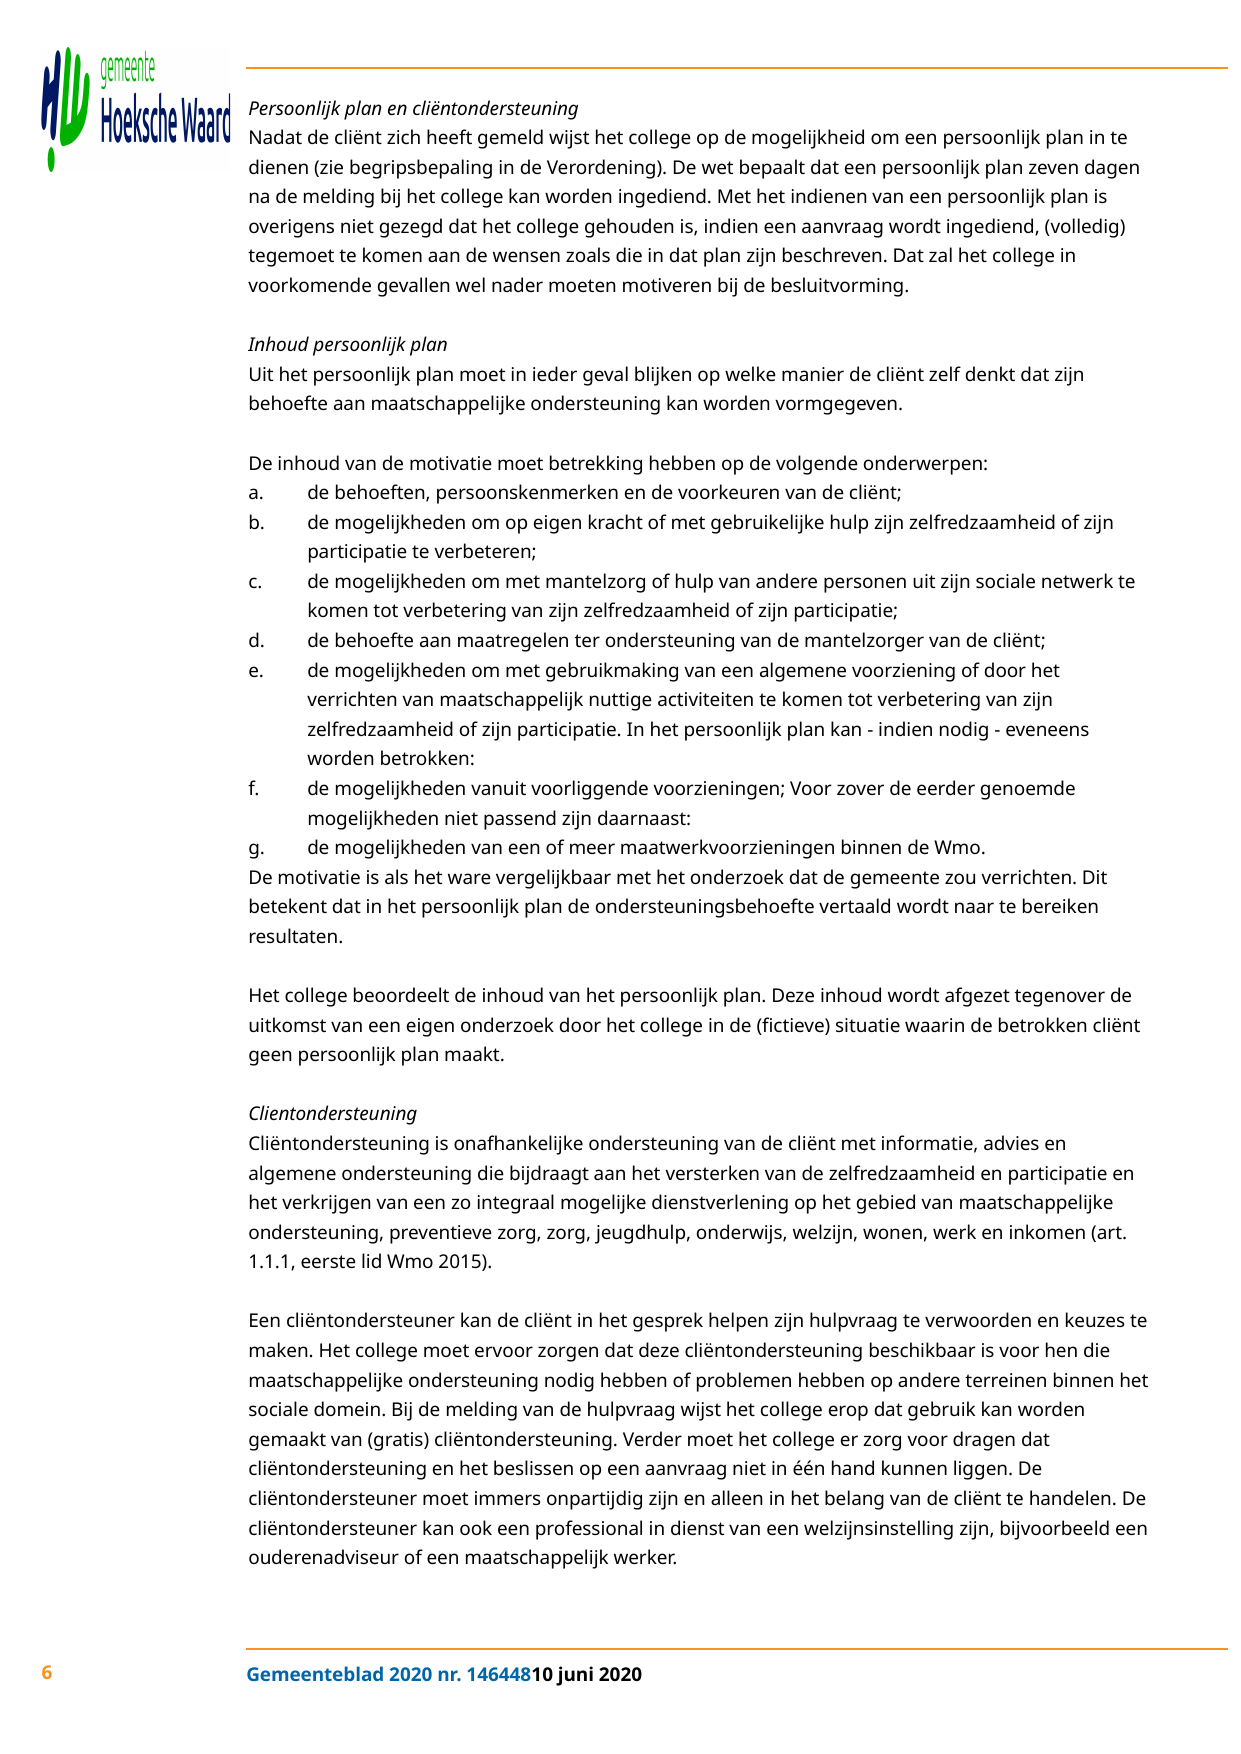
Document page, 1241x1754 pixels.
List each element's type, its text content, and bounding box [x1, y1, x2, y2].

list de mogelijkheden om met mantelzorg of hulp van andere personen uit zijn sociale netwerk te komen tot verbetering van zijn zelfredzaamheid of zijn participatie; [248, 568, 1152, 623]
text De motivatie is als het ware vergelijkbaar met het onderzoek dat de gemeente zou verrichten. Dit betekent dat in het persoonlijk plan de ondersteuningsbehoefte vertaald wordt naar te bereiken resultaten. [248, 864, 1152, 949]
text Het college beoordeelt de inhoud van het persoonlijk plan. Deze inhoud wordt afgezet tegenover de uitkomst van een eigen onderzoek door het college in de (fictieve) situatie waarin de betrokken cliënt geen persoonlijk plan maakt. [248, 982, 1152, 1067]
text Cliëntondersteuning is onafhankelijke ondersteuning van de cliënt met informatie, advies en algemene ondersteuning die bijdraagt aan het versterken van de zelfredzaamheid en participatie en het verkrijgen van een zo integraal mogelijke dienstverlening op het gebied van maatschappelijke ondersteuning, preventieve zorg, zorg, jeugdhulp, onderwijs, welzijn, wonen, werk en inkomen (art. 1.1.1, eerste lid Wmo 2015). [248, 1130, 1152, 1274]
text Clientondersteuning [248, 1101, 1152, 1126]
text Inhoud persoonlijk plan [248, 331, 1152, 357]
text De inhoud van de motivatie moet betrekking hebben op de volgende onderwerpen: [248, 450, 1152, 476]
list de behoeften, persoonskenmerken en de voorkeuren van de cliënt; [248, 479, 1152, 505]
picture [41, 47, 231, 172]
text Een cliëntondersteuner kan de cliënt in het gesprek helpen zijn hulpvraag te verwoorden en keuzes te maken. Het college moet ervoor zorgen dat deze cliëntondersteuning beschikbaar is voor hen die maatschappelijke ondersteuning nodig hebben of problemen hebben op andere terreinen binnen het sociale domein. Bij de melding van de hulpvraag wijst het college erop dat gebruik kan worden gemaakt van (gratis) cliëntondersteuning. Verder moet het college er zorg voor dragen dat cliëntondersteuning en het beslissen op een aanvraag niet in één hand kunnen liggen. De cliëntondersteuner moet immers onpartijdig zijn en alleen in het belang van de cliënt te handelen. De cliëntondersteuner kan ook een professional in dienst van een welzijnsinstelling zijn, bijvoorbeeld een ouderenadviseur of een maatschappelijk werker. [248, 1308, 1152, 1570]
text Uit het persoonlijk plan moet in ieder geval blijken op welke manier de cliënt zelf denkt dat zijn behoefte aan maatschappelijke ondersteuning kan worden vormgegeven. [248, 361, 1152, 416]
list de mogelijkheden van een of meer maatwerkvoorzieningen binnen de Wmo. [248, 834, 1152, 860]
list de mogelijkheden om op eigen kracht of met gebruikelijke hulp zijn zelfredzaamheid of zijn participatie te verbeteren; [248, 509, 1152, 564]
list de mogelijkheden vanuit voorliggende voorzieningen; Voor zover de eerder genoemde mogelijkheden niet passend zijn daarnaast: [248, 775, 1152, 831]
list de mogelijkheden om met gebruikmaking van een algemene voorziening of door het verrichten van maatschappelijk nuttige activiteiten te komen tot verbetering van zijn zelfredzaamheid of zijn participatie. In het persoonlijk plan kan - indien nodig - eveneens worden betrokken: [248, 657, 1152, 771]
text Persoonlijk plan en cliëntondersteuning [248, 95, 1152, 121]
list de behoefte aan maatregelen ter ondersteuning van de mantelzorger van de cliënt; [248, 627, 1152, 653]
text Nadat de cliënt zich heeft gemeld wijst het college op de mogelijkheid om een persoonlijk plan in te dienen (zie begripsbepaling in de Verordening). De wet bepaalt dat een persoonlijk plan zeven dagen na de melding bij het college kan worden ingediend. Met het indienen van een persoonlijk plan is overigens niet gezegd dat het college gehouden is, indien een aanvraag wordt ingediend, (volledig) tegemoet te komen aan de wensen zoals die in dat plan zijn beschreven. Dat zal het college in voorkomende gevallen wel nader moeten motiveren bij de besluitvorming. [248, 124, 1152, 298]
